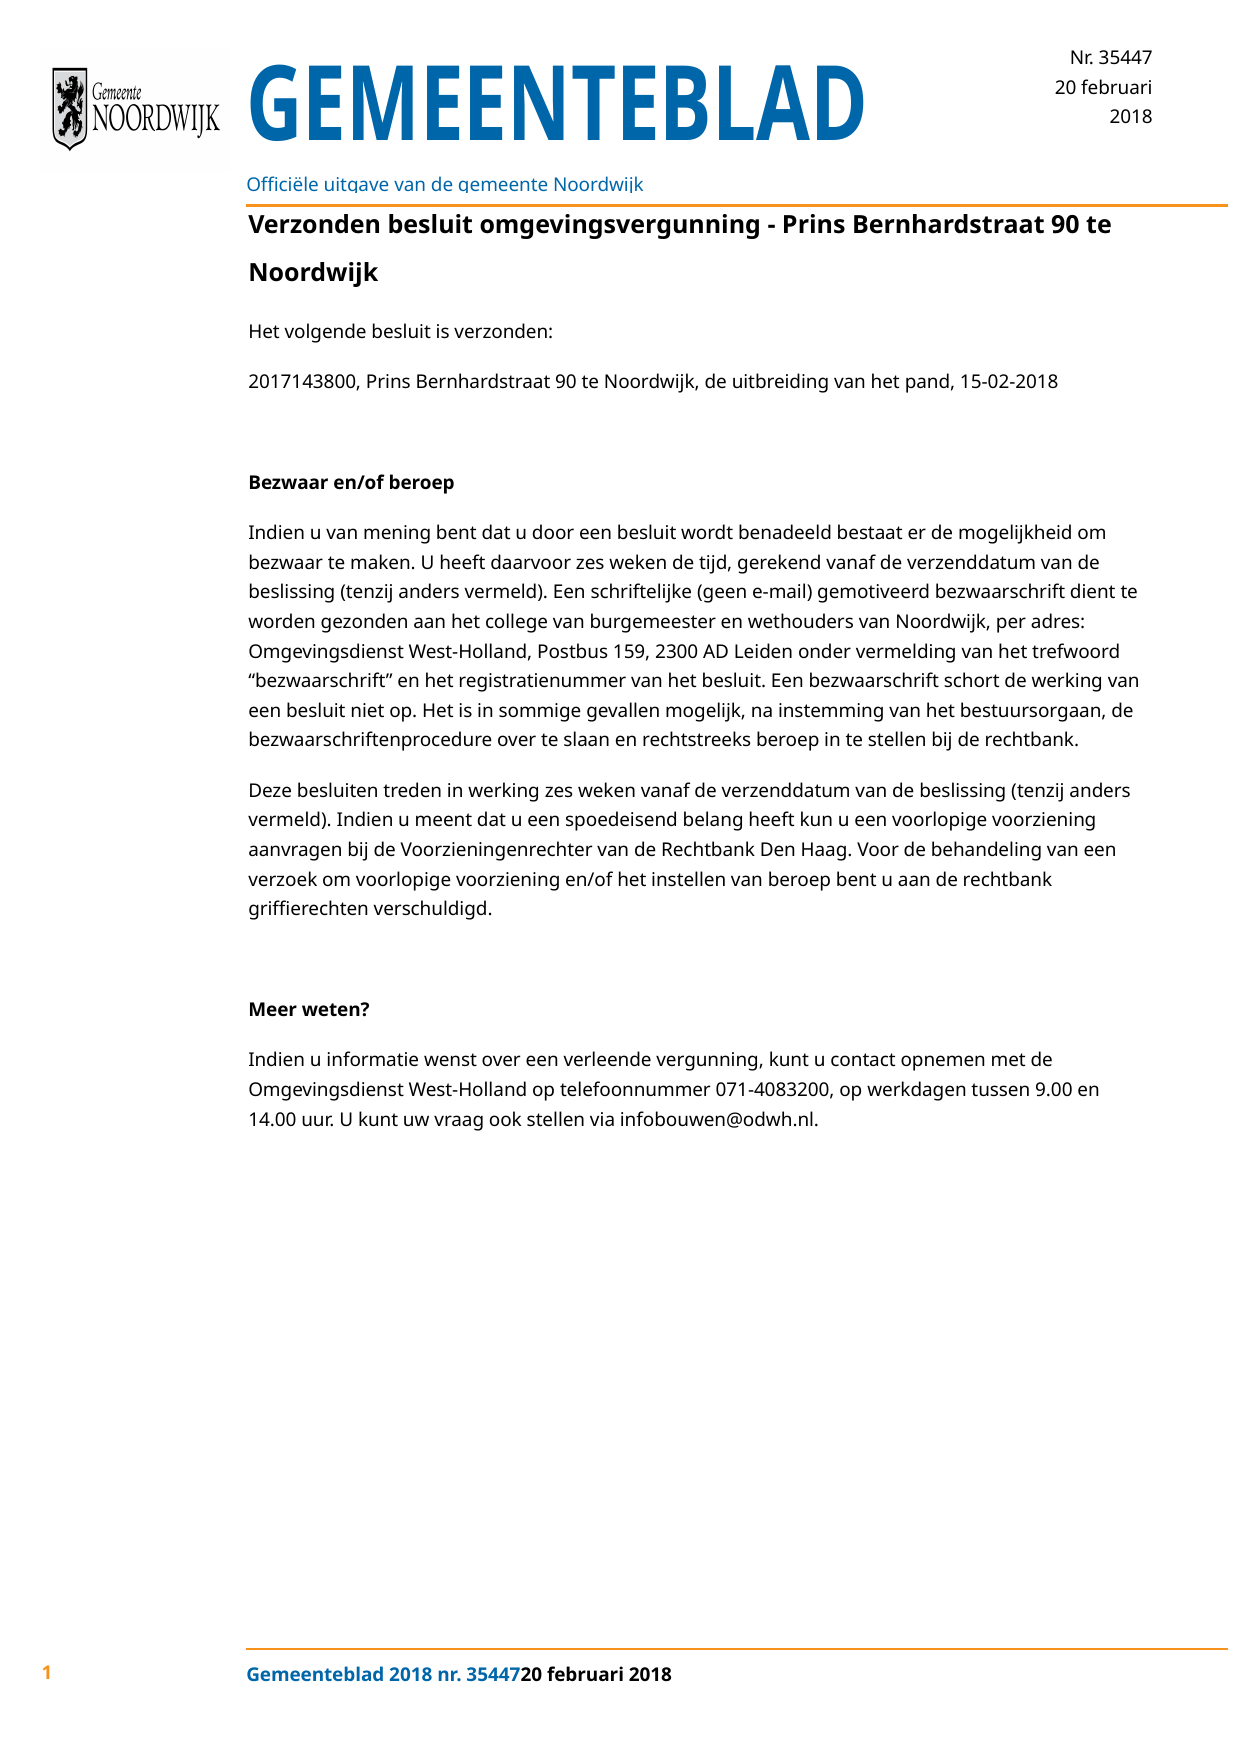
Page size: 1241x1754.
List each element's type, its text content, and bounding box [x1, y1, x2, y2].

text 2017143800, Prins Bernhardstraat 90 te Noordwijk, de uitbreiding van het pand, 15-02-2018 [248, 368, 1152, 394]
text Verzonden besluit omgevingsvergunning - Prins Bernhardstraat 90 te Noordwijk [248, 207, 1152, 288]
text Indien u informatie wenst over een verleende vergunning, kunt u contact opnemen met de Omgevingsdienst West-Holland op telefoonnummer 071-4083200, op werkdagen tussen 9.00 en 14.00 uur. U kunt uw vraag ook stellen via infobouwen@odwh.nl. [248, 1047, 1152, 1132]
text Meer weten? [248, 996, 1152, 1022]
text Indien u van mening bent dat u door een besluit wordt benadeeld bestaat er de mogelijkheid om bezwaar te maken. U heeft daarvoor zes weken de tijd, gerekend vanaf de verzenddatum van de beslissing (tenzij anders vermeld). Een schriftelijke (geen e-mail) gemotiveerd bezwaarschrift dient te worden gezonden aan het college van burgemeester en wethouders van Noordwijk, per adres: Omgevingsdienst West-Holland, Postbus 159, 2300 AD Leiden onder vermelding van het trefwoord “bezwaarschrift” en het registratienummer van het besluit. Een bezwaarschrift schort de werking van een besluit niet op. Het is in sommige gevallen mogelijk, na instemming van het bestuursorgaan, de bezwaarschriftenprocedure over te slaan en rechtstreeks beroep in te stellen bij de rechtbank. [248, 519, 1152, 752]
text Het volgende besluit is verzonden: [248, 318, 1152, 344]
text Deze besluiten treden in werking zes weken vanaf de verzenddatum van de beslissing (tenzij anders vermeld). Indien u meent dat u een spoedeisend belang heeft kun u een voorlopige voorziening aanvragen bij de Voorzieningenrechter van de Rechtbank Den Haag. Voor de behandeling van een verzoek om voorlopige voorziening en/of het instellen van beroep bent u aan de rechtbank griffierechten verschuldigd. [248, 777, 1152, 921]
text Bezwaar en/of beroep [248, 469, 1152, 495]
picture [41, 47, 231, 172]
